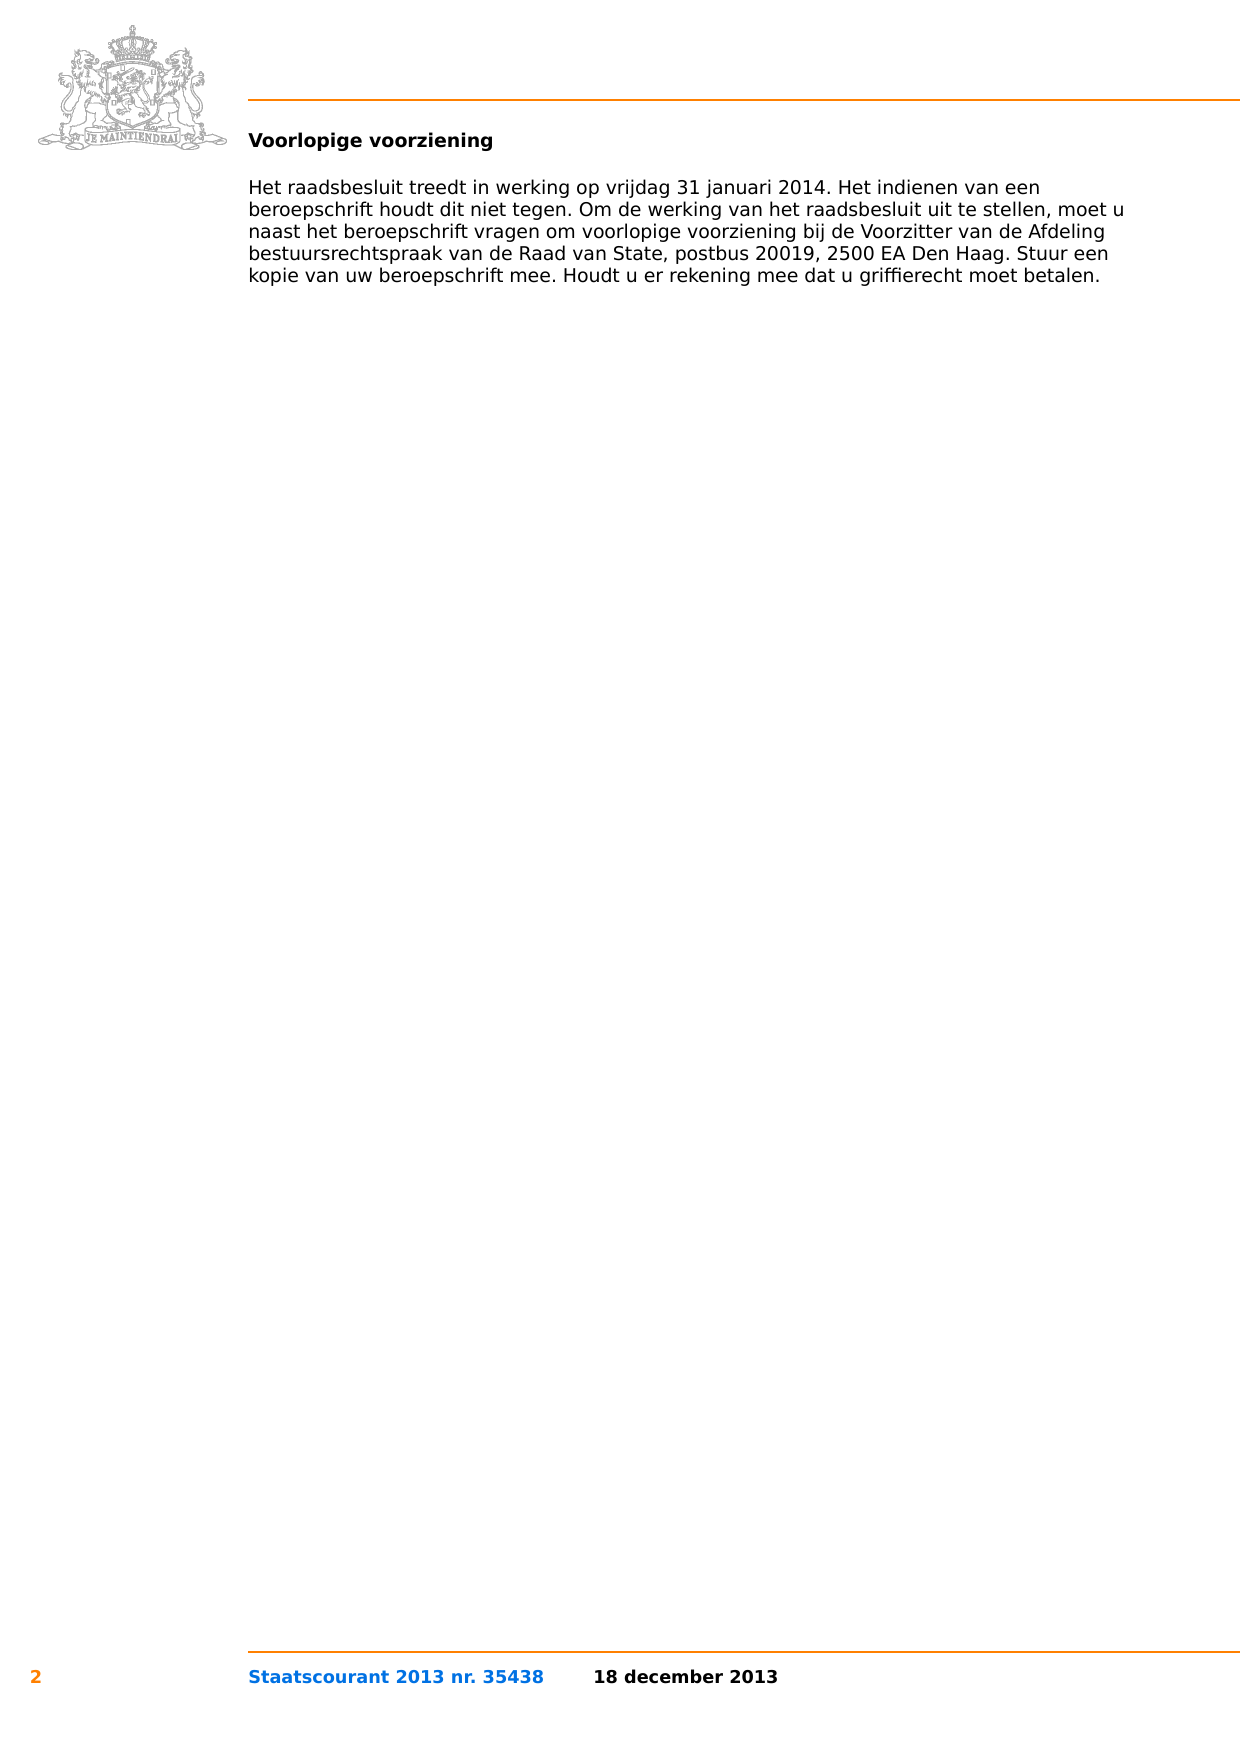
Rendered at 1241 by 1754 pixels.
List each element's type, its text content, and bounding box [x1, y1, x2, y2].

text Het raadsbesluit treedt in werking op vrijdag 31 januari 2014. Het indienen van een beroepschrift houdt dit niet tegen. Om de werking van het raadsbesluit uit te stellen, moet u naast het beroepschrift vragen om voorlopige voorziening bij de Voorzitter van de Afdeling bestuursrechtspraak van de Raad van State, postbus 20019, 2500 EA Den Haag. Stuur een kopie van uw beroepschrift mee. Houdt u er rekening mee dat u griffierecht moet betalen. [248, 177, 1163, 287]
subtitle Voorlopige voorziening [248, 130, 1163, 152]
picture [38, 25, 227, 150]
